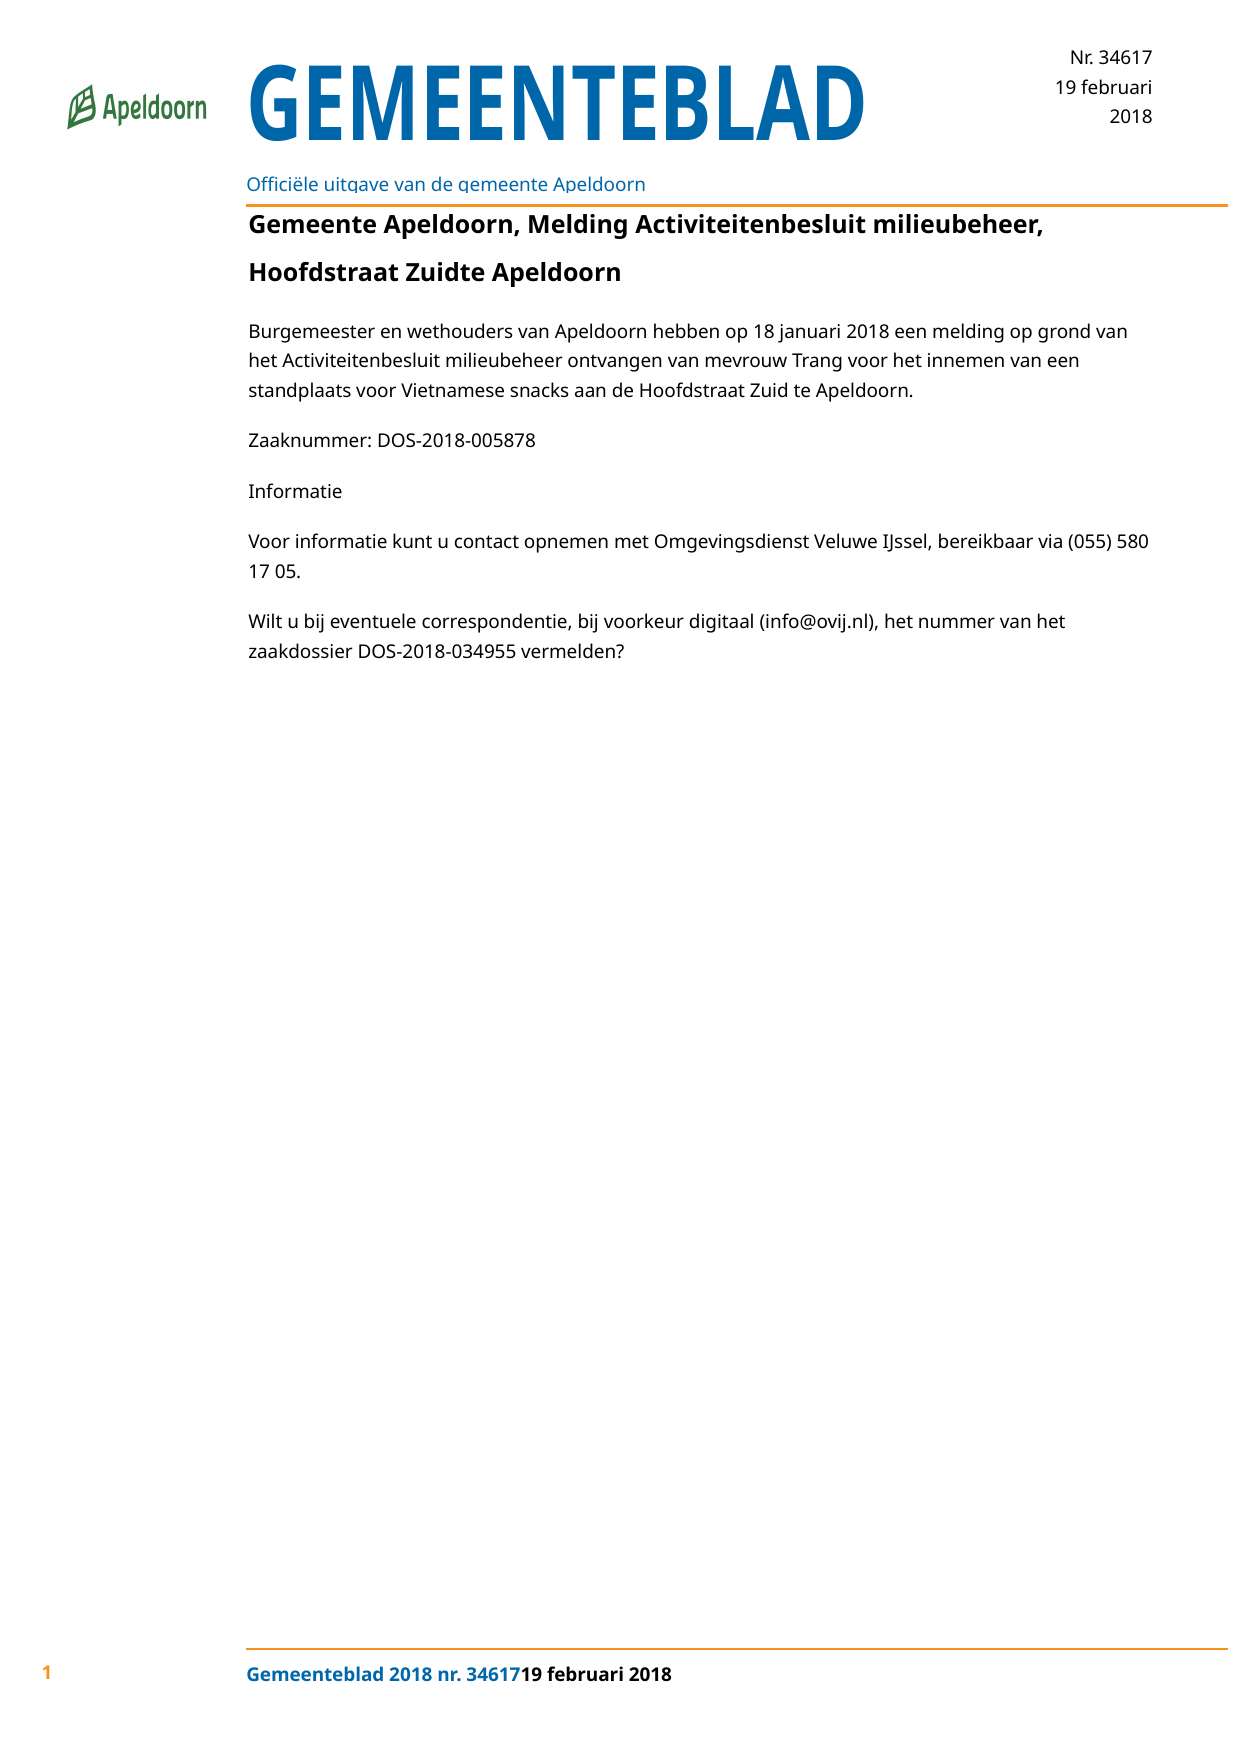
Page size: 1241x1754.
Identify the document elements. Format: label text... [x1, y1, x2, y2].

picture [41, 47, 231, 172]
text Informatie [248, 478, 1152, 504]
text Gemeente Apeldoorn, Melding Activiteitenbesluit milieubeheer, Hoofdstraat Zuidte Apeldoorn [248, 207, 1152, 288]
text Burgemeester en wethouders van Apeldoorn hebben op 18 januari 2018 een melding op grond van het Activiteitenbesluit milieubeheer ontvangen van mevrouw Trang voor het innemen van een standplaats voor Vietnamese snacks aan de Hoofdstraat Zuid te Apeldoorn. [248, 318, 1152, 403]
text Wilt u bij eventuele correspondentie, bij voorkeur digitaal (info@ovij.nl), het nummer van het zaakdossier DOS-2018-034955 vermelden? [248, 608, 1152, 664]
text Zaaknummer: DOS-2018-005878 [248, 427, 1152, 453]
text Voor informatie kunt u contact opnemen met Omgevingsdienst Veluwe IJssel, bereikbaar via (055) 580 17 05. [248, 528, 1152, 584]
